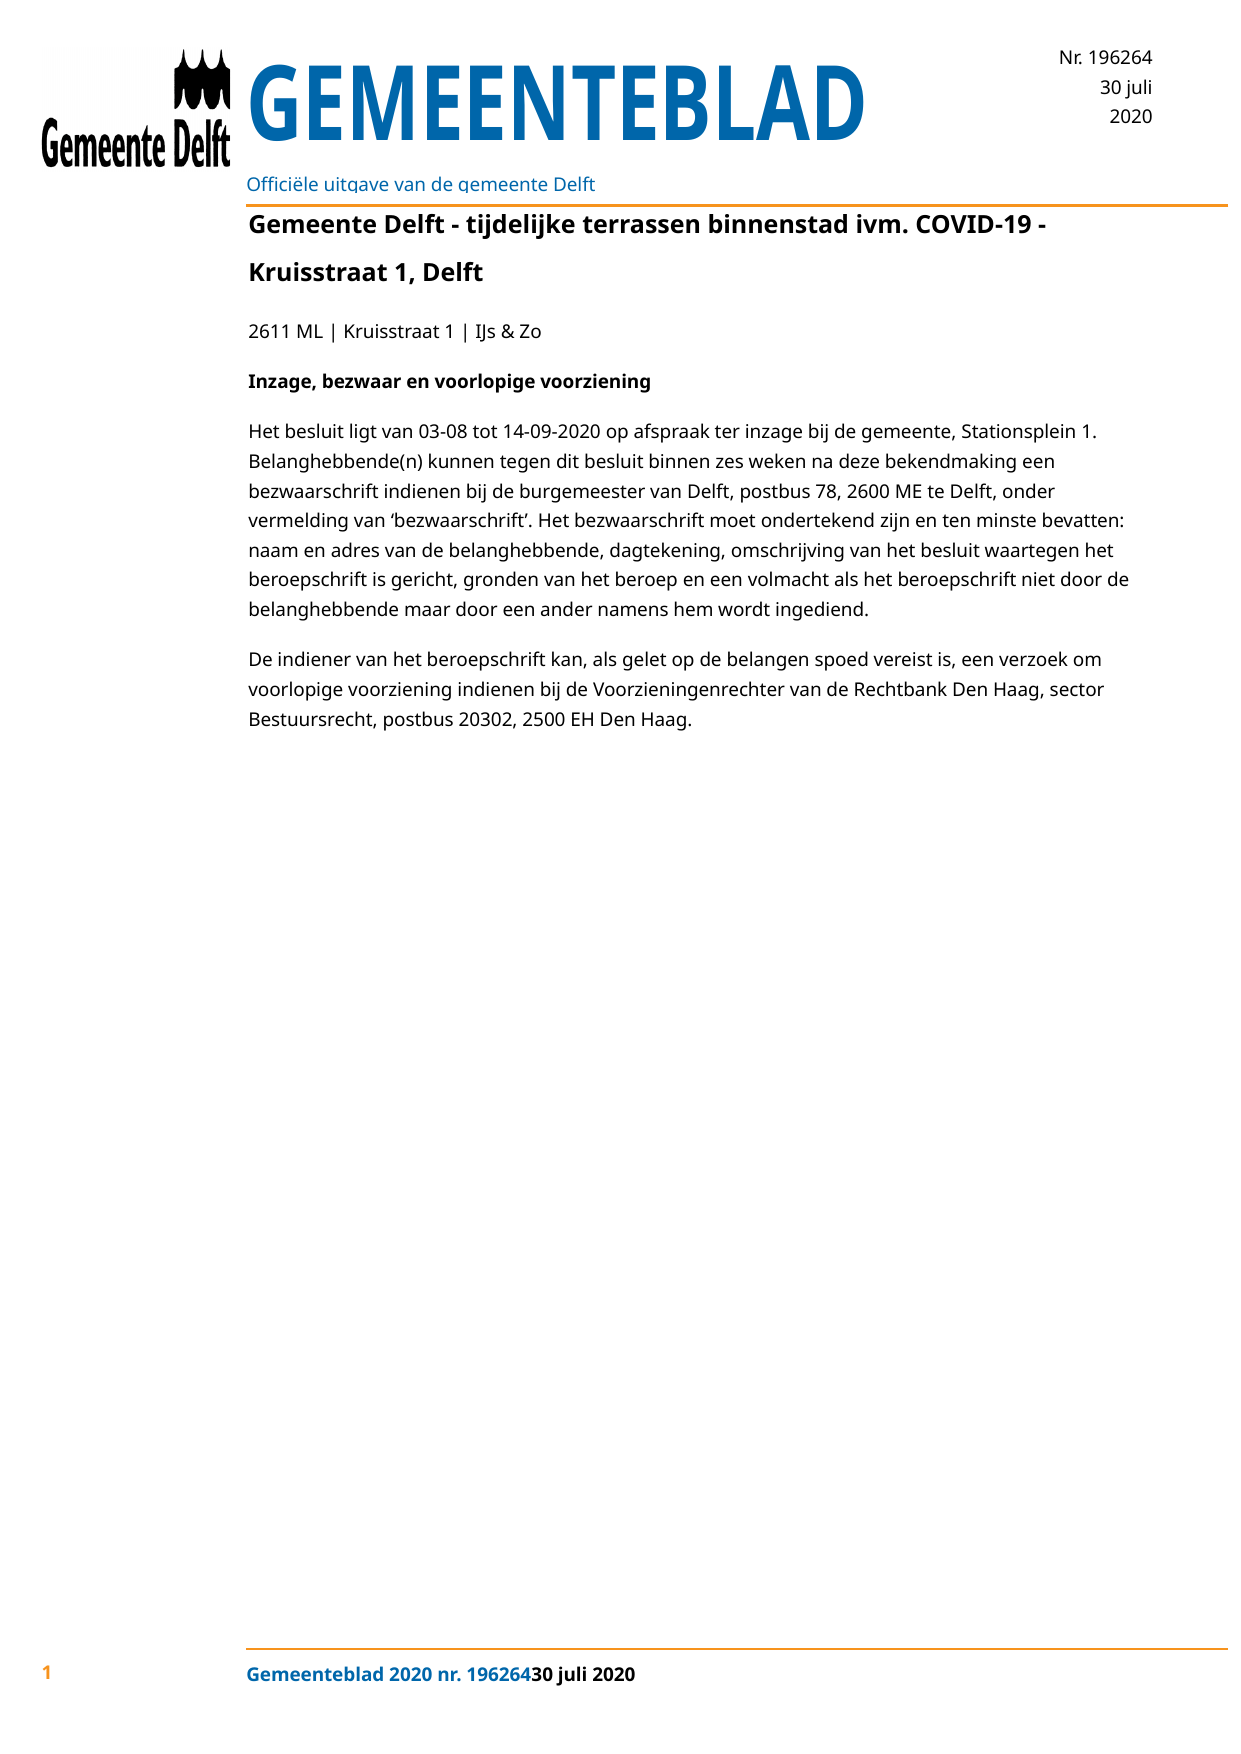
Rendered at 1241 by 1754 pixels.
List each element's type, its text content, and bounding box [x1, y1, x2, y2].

text 2611 ML | Kruisstraat 1 | IJs & Zo [248, 318, 1152, 344]
text Gemeente Delft - tijdelijke terrassen binnenstad ivm. COVID-19 - Kruisstraat 1, Delft [248, 207, 1152, 288]
picture [41, 47, 231, 172]
text De indiener van het beroepschrift kan, als gelet op de belangen spoed vereist is, een verzoek om voorlopige voorziening indienen bij de Voorzieningenrechter van de Rechtbank Den Haag, sector Bestuursrecht, postbus 20302, 2500 EH Den Haag. [248, 647, 1152, 732]
text Inzage, bezwaar en voorlopige voorziening [248, 368, 1152, 394]
text Het besluit ligt van 03-08 tot 14-09-2020 op afspraak ter inzage bij de gemeente, Stationsplein 1. Belanghebbende(n) kunnen tegen dit besluit binnen zes weken na deze bekendmaking een bezwaarschrift indienen bij de burgemeester van Delft, postbus 78, 2600 ME te Delft, onder vermelding van ‘bezwaarschrift’. Het bezwaarschrift moet ondertekend zijn en ten minste bevatten: naam en adres van de belanghebbende, dagtekening, omschrijving van het besluit waartegen het beroepschrift is gericht, gronden van het beroep en een volmacht als het beroepschrift niet door de belanghebbende maar door een ander namens hem wordt ingediend. [248, 419, 1152, 622]
